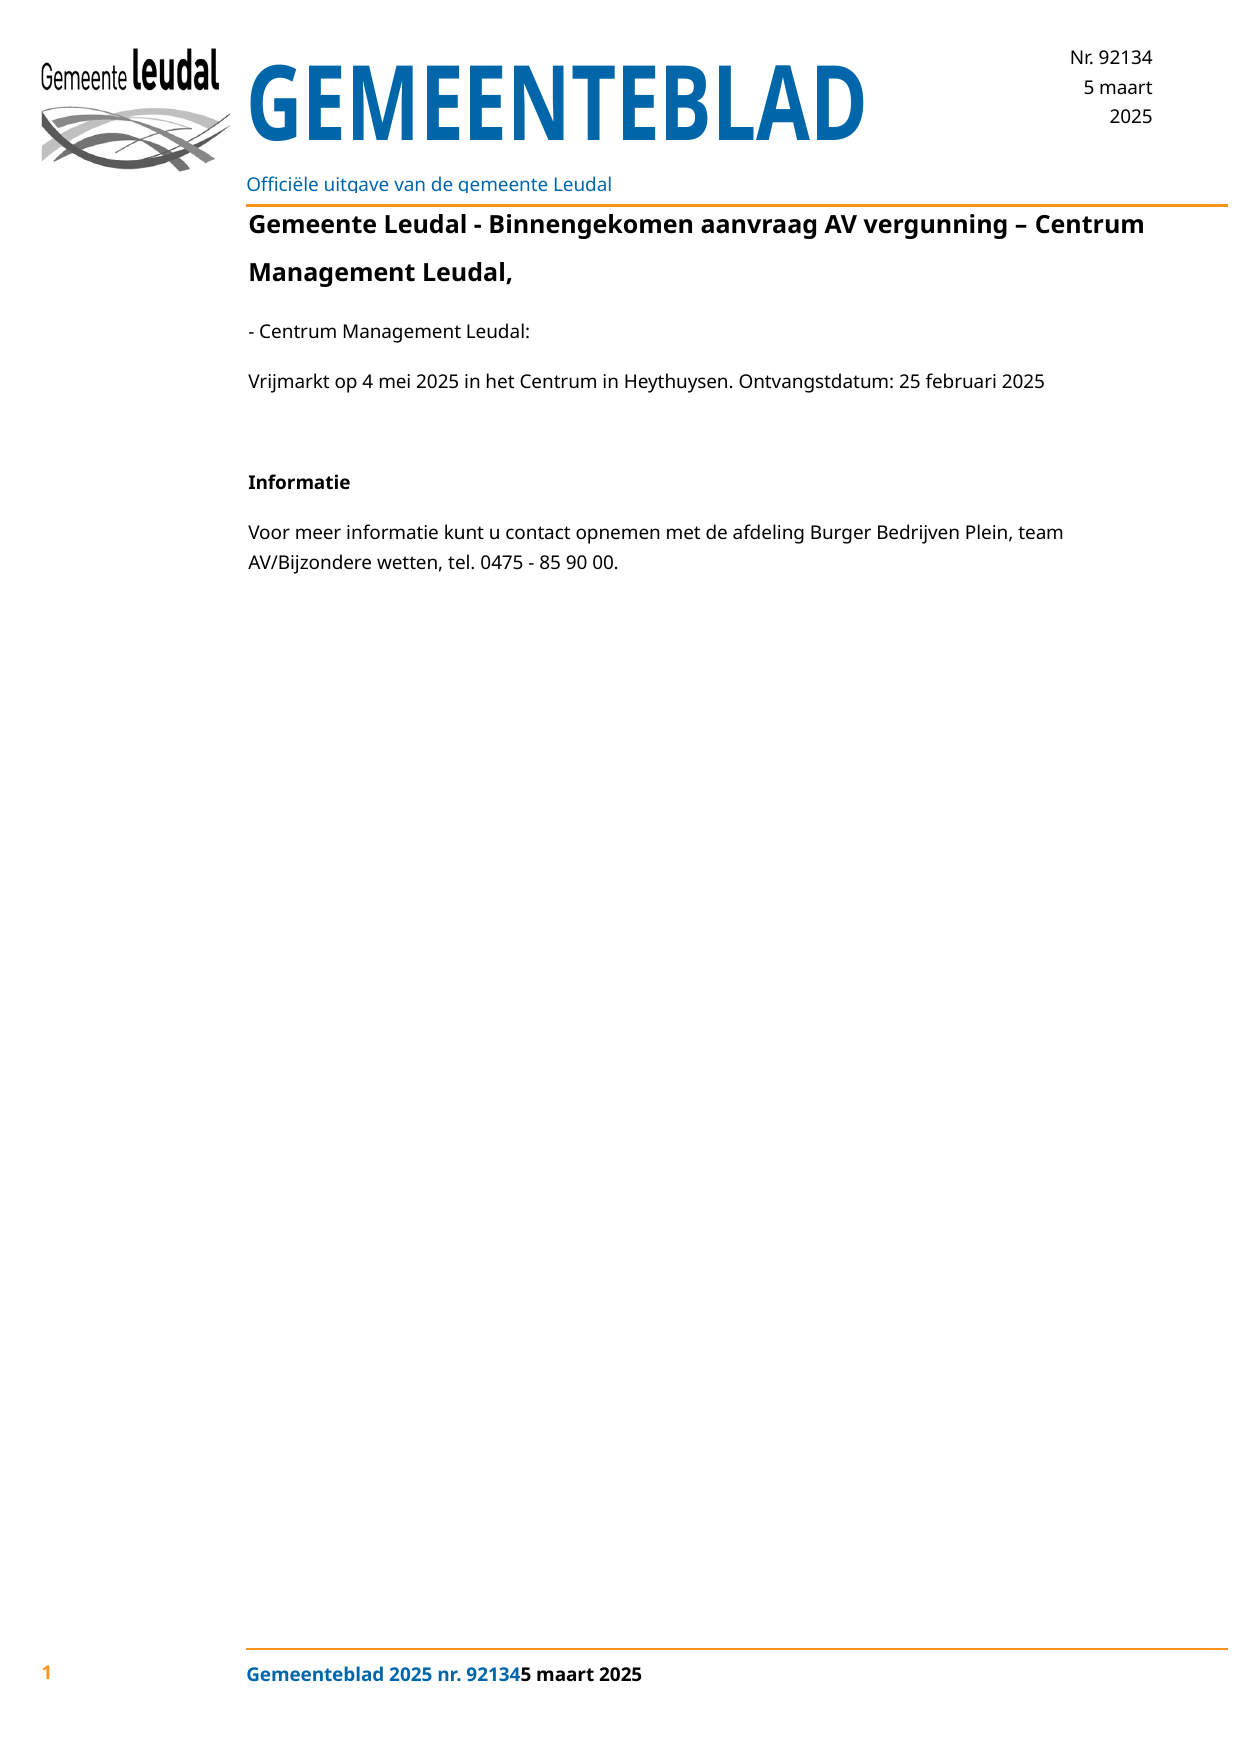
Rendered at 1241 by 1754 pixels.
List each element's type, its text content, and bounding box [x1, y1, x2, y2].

text Vrijmarkt op 4 mei 2025 in het Centrum in Heythuysen. Ontvangstdatum: 25 februari 2025 [248, 368, 1152, 394]
text Voor meer informatie kunt u contact opnemen met de afdeling Burger Bedrijven Plein, team AV/Bijzondere wetten, tel. 0475 - 85 90 00. [248, 519, 1152, 575]
text - Centrum Management Leudal: [248, 318, 1152, 344]
text Gemeente Leudal - Binnengekomen aanvraag AV vergunning – Centrum Management Leudal, [248, 207, 1152, 288]
text Informatie [248, 469, 1152, 495]
picture [41, 47, 231, 172]
